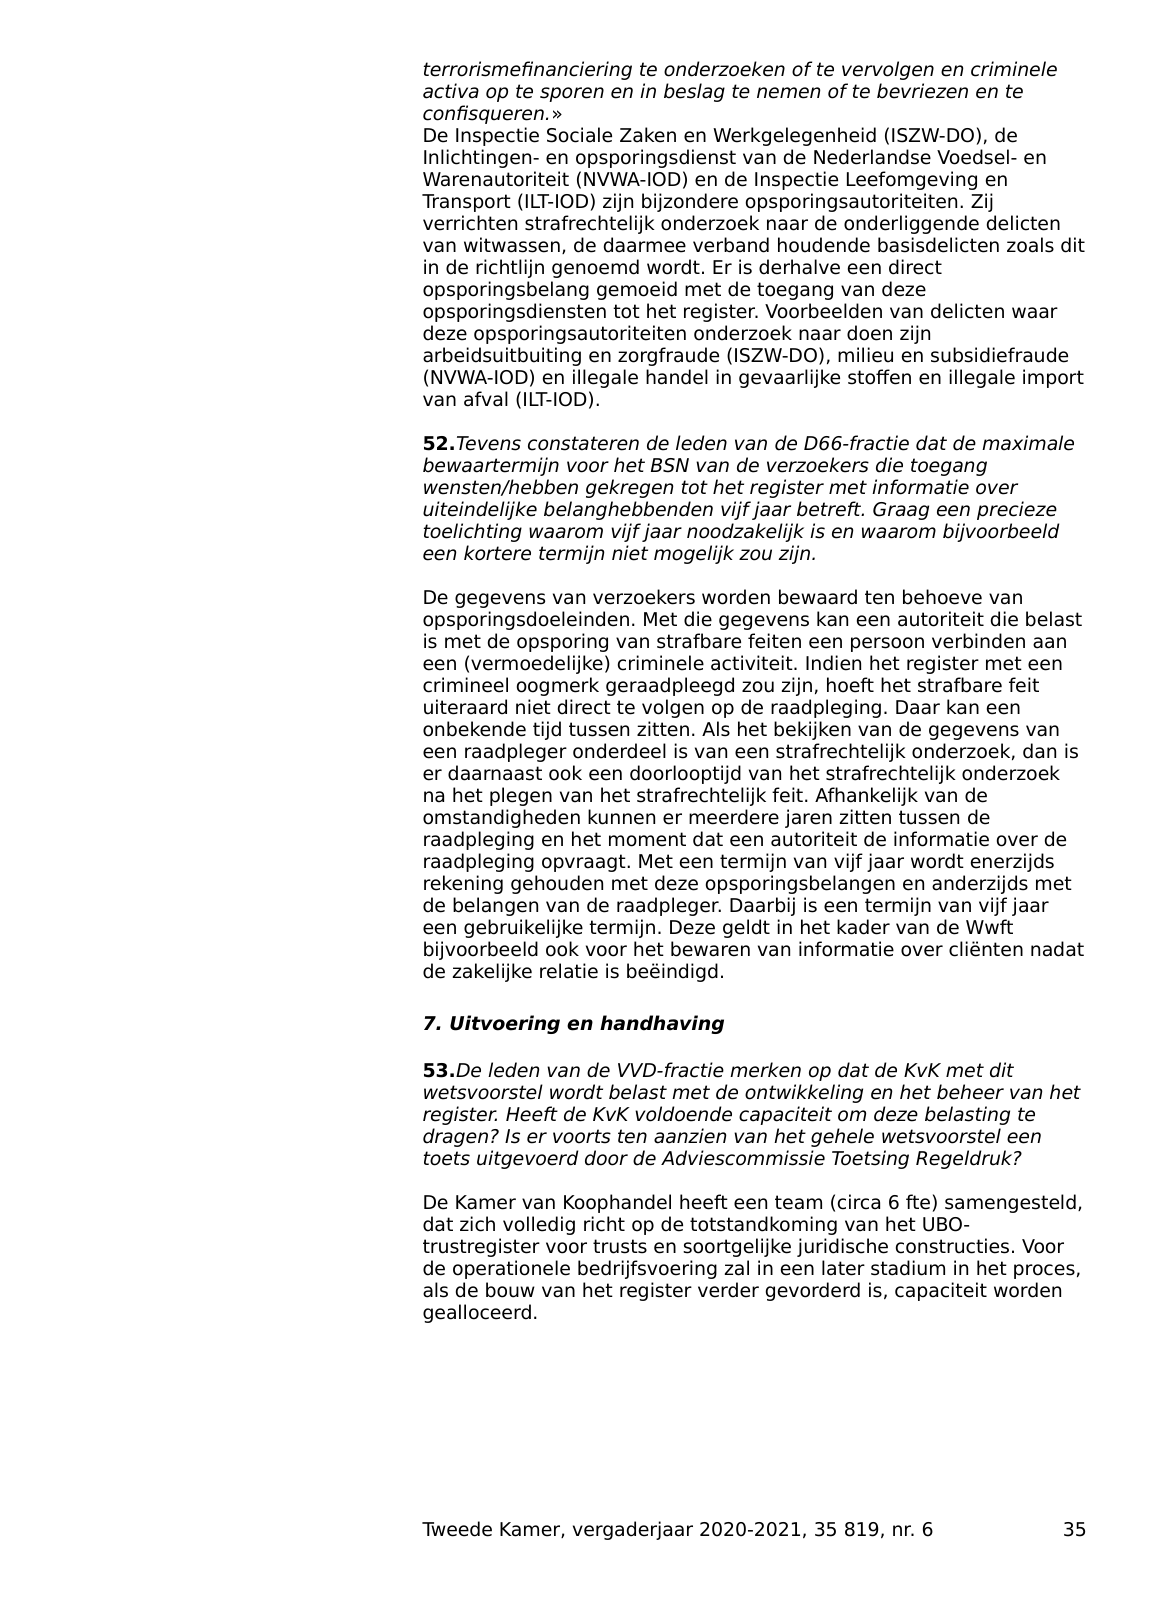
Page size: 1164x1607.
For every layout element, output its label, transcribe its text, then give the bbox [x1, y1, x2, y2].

text 53.De leden van de VVD-fractie merken op dat de KvK met dit wetsvoorstel wordt belast met de ontwikkeling en het beheer van het register. Heeft de KvK voldoende capaciteit om deze belasting te dragen? Is er voorts ten aanzien van het gehele wetsvoorstel een toets uitgevoerd door de Adviescommissie Toetsing Regeldruk? [422, 1059, 1087, 1169]
subtitle 7. Uitvoering en handhaving [422, 1013, 1087, 1034]
text De Inspectie Sociale Zaken en Werkgelegenheid (ISZW-DO), de Inlichtingen- en opsporingsdienst van de Nederlandse Voedsel- en Warenautoriteit (NVWA-IOD) en de Inspectie Leefomgeving en Transport (ILT-IOD) zijn bijzondere opsporingsautoriteiten. Zij verrichten strafrechtelijk onderzoek naar de onderliggende delicten van witwassen, de daarmee verband houdende basisdelicten zoals dit in de richtlijn genoemd wordt. Er is derhalve een direct opsporingsbelang gemoeid met de toegang van deze opsporingsdiensten tot het register. Voorbeelden van delicten waar deze opsporingsautoriteiten onderzoek naar doen zijn arbeidsuitbuiting en zorgfraude (ISZW-DO), milieu en subsidiefraude (NVWA-IOD) en illegale handel in gevaarlijke stoffen en illegale import van afval (ILT-IOD). [422, 125, 1087, 411]
text De Kamer van Koophandel heeft een team (circa 6 fte) samengesteld, dat zich volledig richt op de totstandkoming van het UBO-trustregister voor trusts en soortgelijke juridische constructies. Voor de operationele bedrijfsvoering zal in een later stadium in het proces, als de bouw van het register verder gevorderd is, capaciteit worden gealloceerd. [422, 1192, 1087, 1323]
text 52.Tevens constateren de leden van de D66-fractie dat de maximale bewaartermijn voor het BSN van de verzoekers die toegang wensten/hebben gekregen tot het register met informatie over uiteindelijke belanghebbenden vijf jaar betreft. Graag een precieze toelichting waarom vijf jaar noodzakelijk is en waarom bijvoorbeeld een kortere termijn niet mogelijk zou zijn. [422, 433, 1087, 565]
text terrorismefinanciering te onderzoeken of te vervolgen en criminele activa op te sporen en in beslag te nemen of te bevriezen en te confisqueren.» [422, 59, 1087, 125]
text De gegevens van verzoekers worden bewaard ten behoeve van opsporingsdoeleinden. Met die gegevens kan een autoriteit die belast is met de opsporing van strafbare feiten een persoon verbinden aan een (vermoedelijke) criminele activiteit. Indien het register met een crimineel oogmerk geraadpleegd zou zijn, hoeft het strafbare feit uiteraard niet direct te volgen op de raadpleging. Daar kan een onbekende tijd tussen zitten. Als het bekijken van de gegevens van een raadpleger onderdeel is van een strafrechtelijk onderzoek, dan is er daarnaast ook een doorlooptijd van het strafrechtelijk onderzoek na het plegen van het strafrechtelijk feit. Afhankelijk van de omstandigheden kunnen er meerdere jaren zitten tussen de raadpleging en het moment dat een autoriteit de informatie over de raadpleging opvraagt. Met een termijn van vijf jaar wordt enerzijds rekening gehouden met deze opsporingsbelangen en anderzijds met de belangen van de raadpleger. Daarbij is een termijn van vijf jaar een gebruikelijke termijn. Deze geldt in het kader van de Wwft bijvoorbeeld ook voor het bewaren van informatie over cliënten nadat de zakelijke relatie is beëindigd. [422, 587, 1087, 983]
